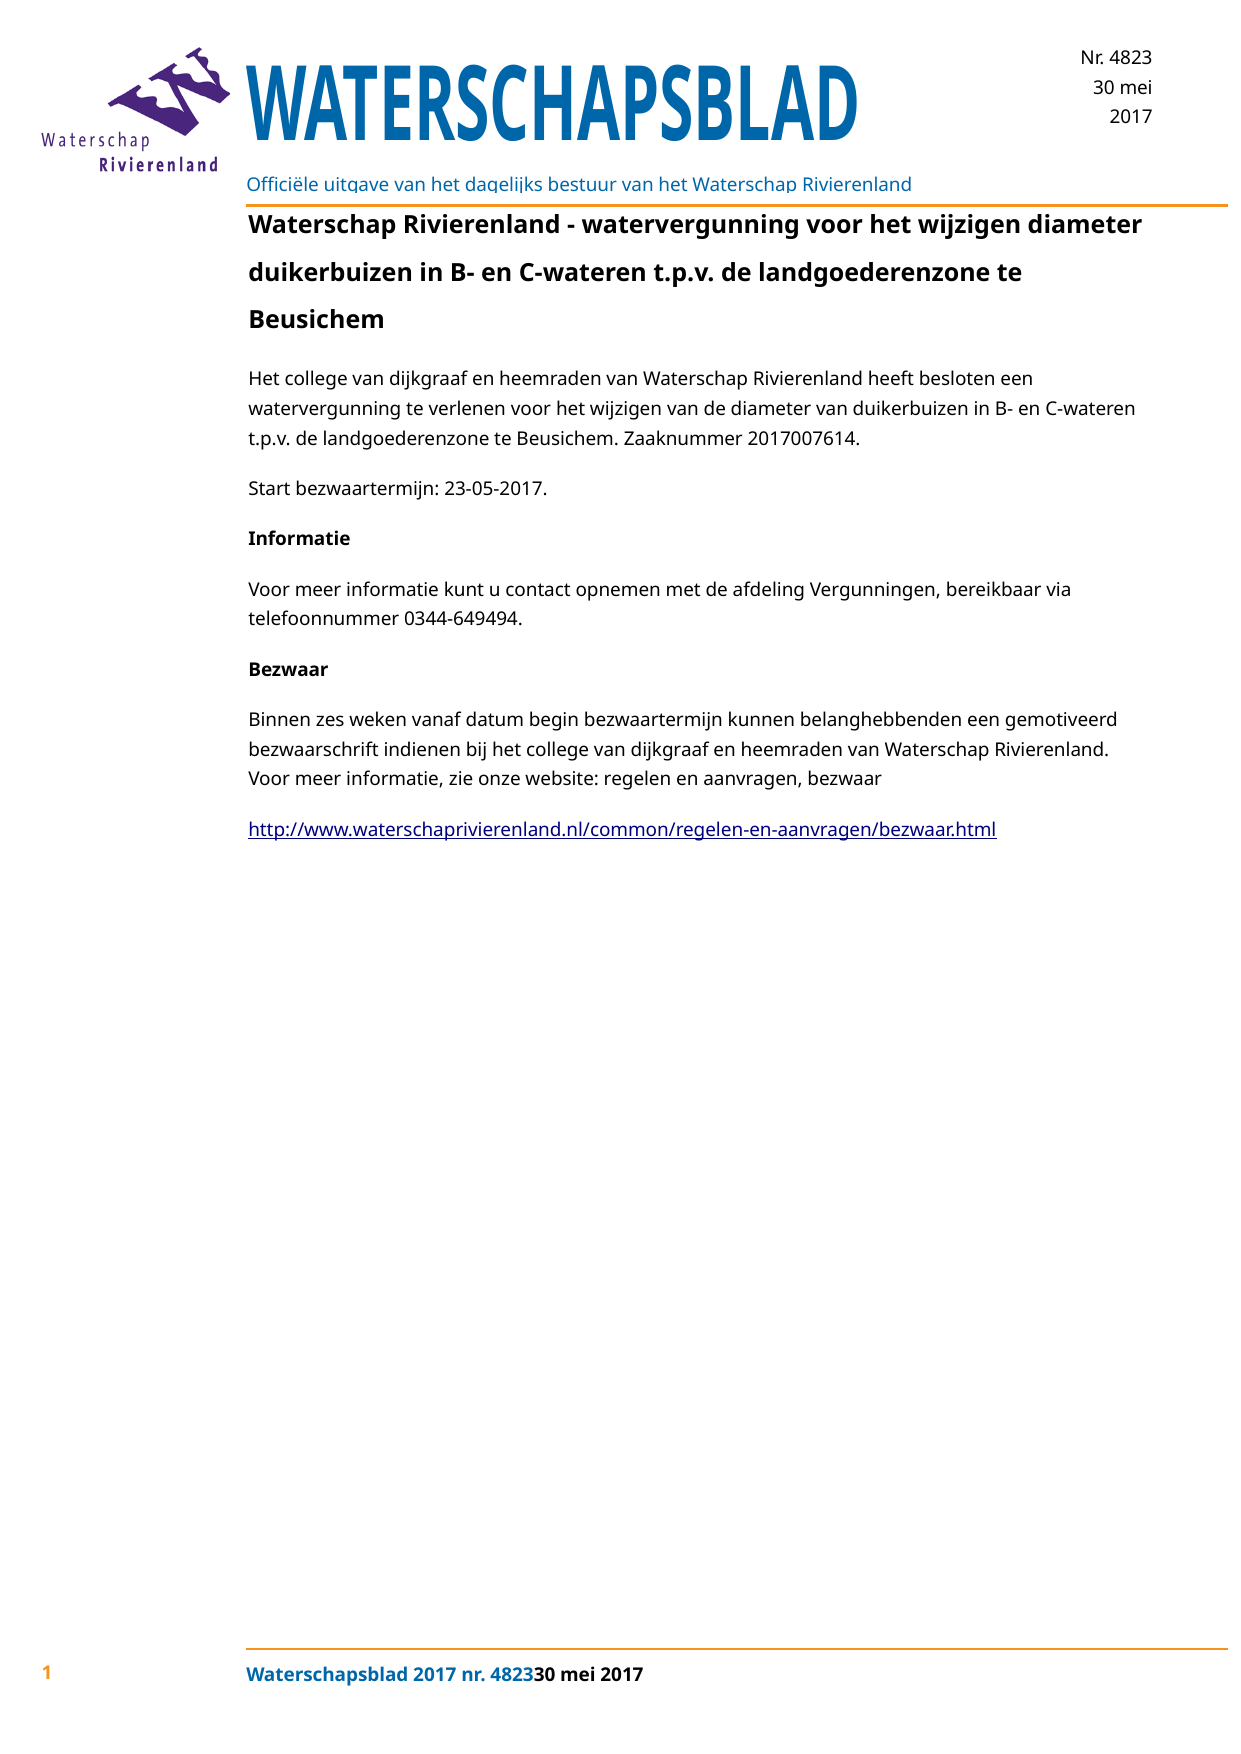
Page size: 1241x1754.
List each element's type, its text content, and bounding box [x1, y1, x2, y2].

text Waterschap Rivierenland - watervergunning voor het wijzigen diameter duikerbuizen in B- en C-wateren t.p.v. de landgoederenzone te Beusichem [248, 207, 1152, 336]
text Voor meer informatie kunt u contact opnemen met de afdeling Vergunningen, bereikbaar via telefoonnummer 0344-649494. [248, 576, 1152, 631]
text Bezwaar [248, 656, 1152, 682]
text Binnen zes weken vanaf datum begin bezwaartermijn kunnen belanghebbenden een gemotiveerd bezwaarschrift indienen bij het college van dijkgraaf en heemraden van Waterschap Rivierenland. Voor meer informatie, zie onze website: regelen en aanvragen, bezwaar [248, 706, 1152, 791]
picture [41, 47, 231, 172]
text Het college van dijkgraaf en heemraden van Waterschap Rivierenland heeft besloten een watervergunning te verlenen voor het wijzigen van de diameter van duikerbuizen in B- en C-wateren t.p.v. de landgoederenzone te Beusichem. Zaaknummer 2017007614. [248, 366, 1152, 450]
text Informatie [248, 526, 1152, 551]
text Start bezwaartermijn: 23-05-2017. [248, 475, 1152, 501]
text http://www.waterschaprivierenland.nl/common/regelen-en-aanvragen/bezwaar.html [248, 816, 1152, 842]
